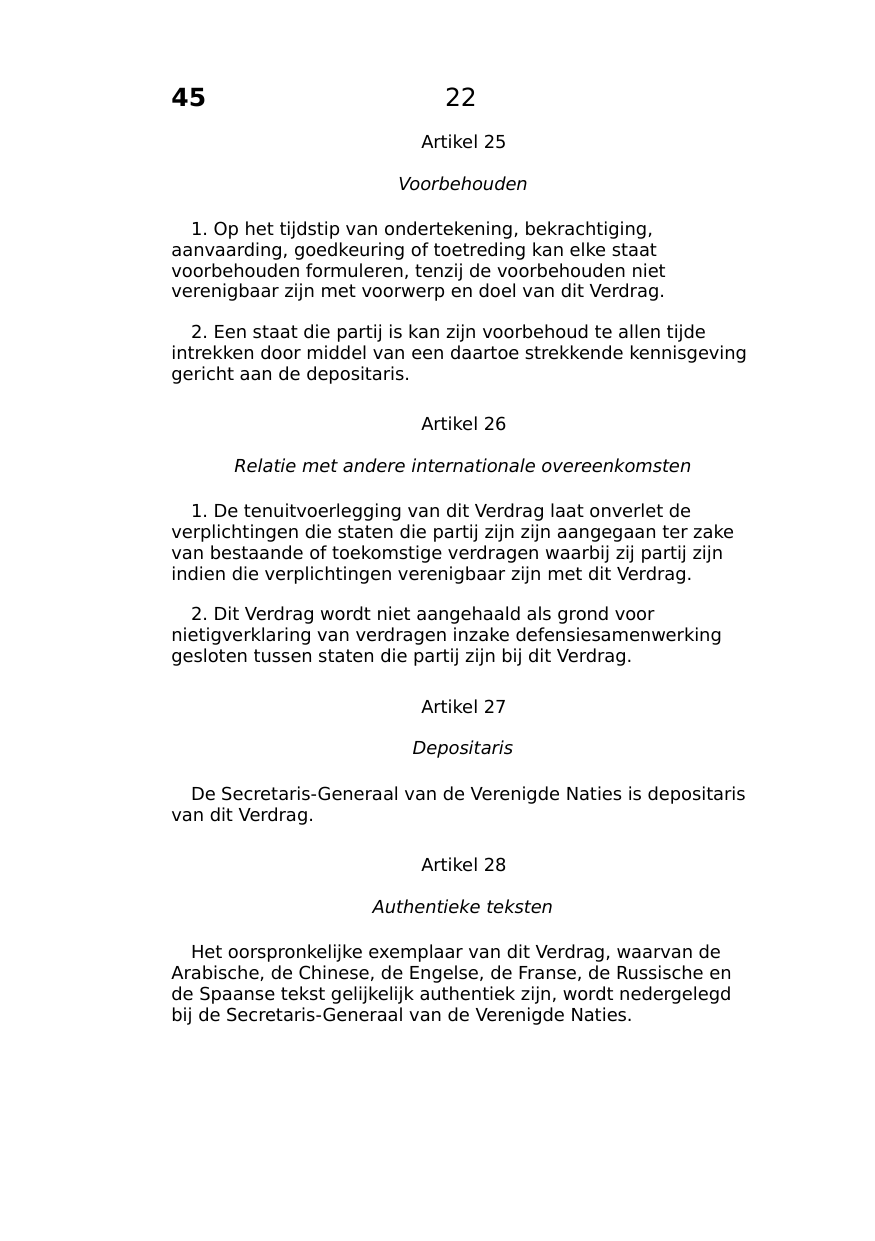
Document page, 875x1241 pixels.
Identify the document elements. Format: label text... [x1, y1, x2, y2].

text 2. Een staat die partij is kan zijn voorbehoud te allen tijde intrekken door middel van een daartoe strekkende kennisgeving gericht aan de depositaris. [171, 322, 756, 384]
text 1. Op het tijdstip van ondertekening, bekrachtiging, aanvaarding, goedkeuring of toetreding kan elke staat voorbehouden formuleren, tenzij de voorbehouden niet verenigbaar zijn met voorwerp en doel van dit Verdrag. [171, 219, 756, 302]
subtitle Artikel 27 Depositaris [171, 696, 756, 759]
text De Secretaris-Generaal van de Verenigde Naties is depositaris van dit Verdrag. [171, 784, 756, 825]
subtitle Artikel 25 Voorbehouden [171, 132, 756, 194]
text 2. Dit Verdrag wordt niet aangehaald als grond voor nietigverklaring van verdragen inzake defensiesamenwerking gesloten tussen staten die partij zijn bij dit Verdrag. [171, 604, 756, 666]
subtitle Artikel 26 Relatie met andere internationale overeenkomsten [171, 414, 756, 476]
text Het oorspronkelijke exemplaar van dit Verdrag, waarvan de Arabische, de Chinese, de Engelse, de Franse, de Russische en de Spaanse tekst gelijkelijk authentiek zijn, wordt nedergelegd bij de Secretaris-Generaal van de Verenigde Naties. [171, 942, 756, 1025]
text 1. De tenuitvoerlegging van dit Verdrag laat onverlet de verplichtingen die staten die partij zijn zijn aangegaan ter zake van bestaande of toekomstige verdragen waarbij zij partij zijn indien die verplichtingen verenigbaar zijn met dit Verdrag. [171, 501, 756, 584]
subtitle Artikel 28 Authentieke teksten [171, 855, 756, 917]
